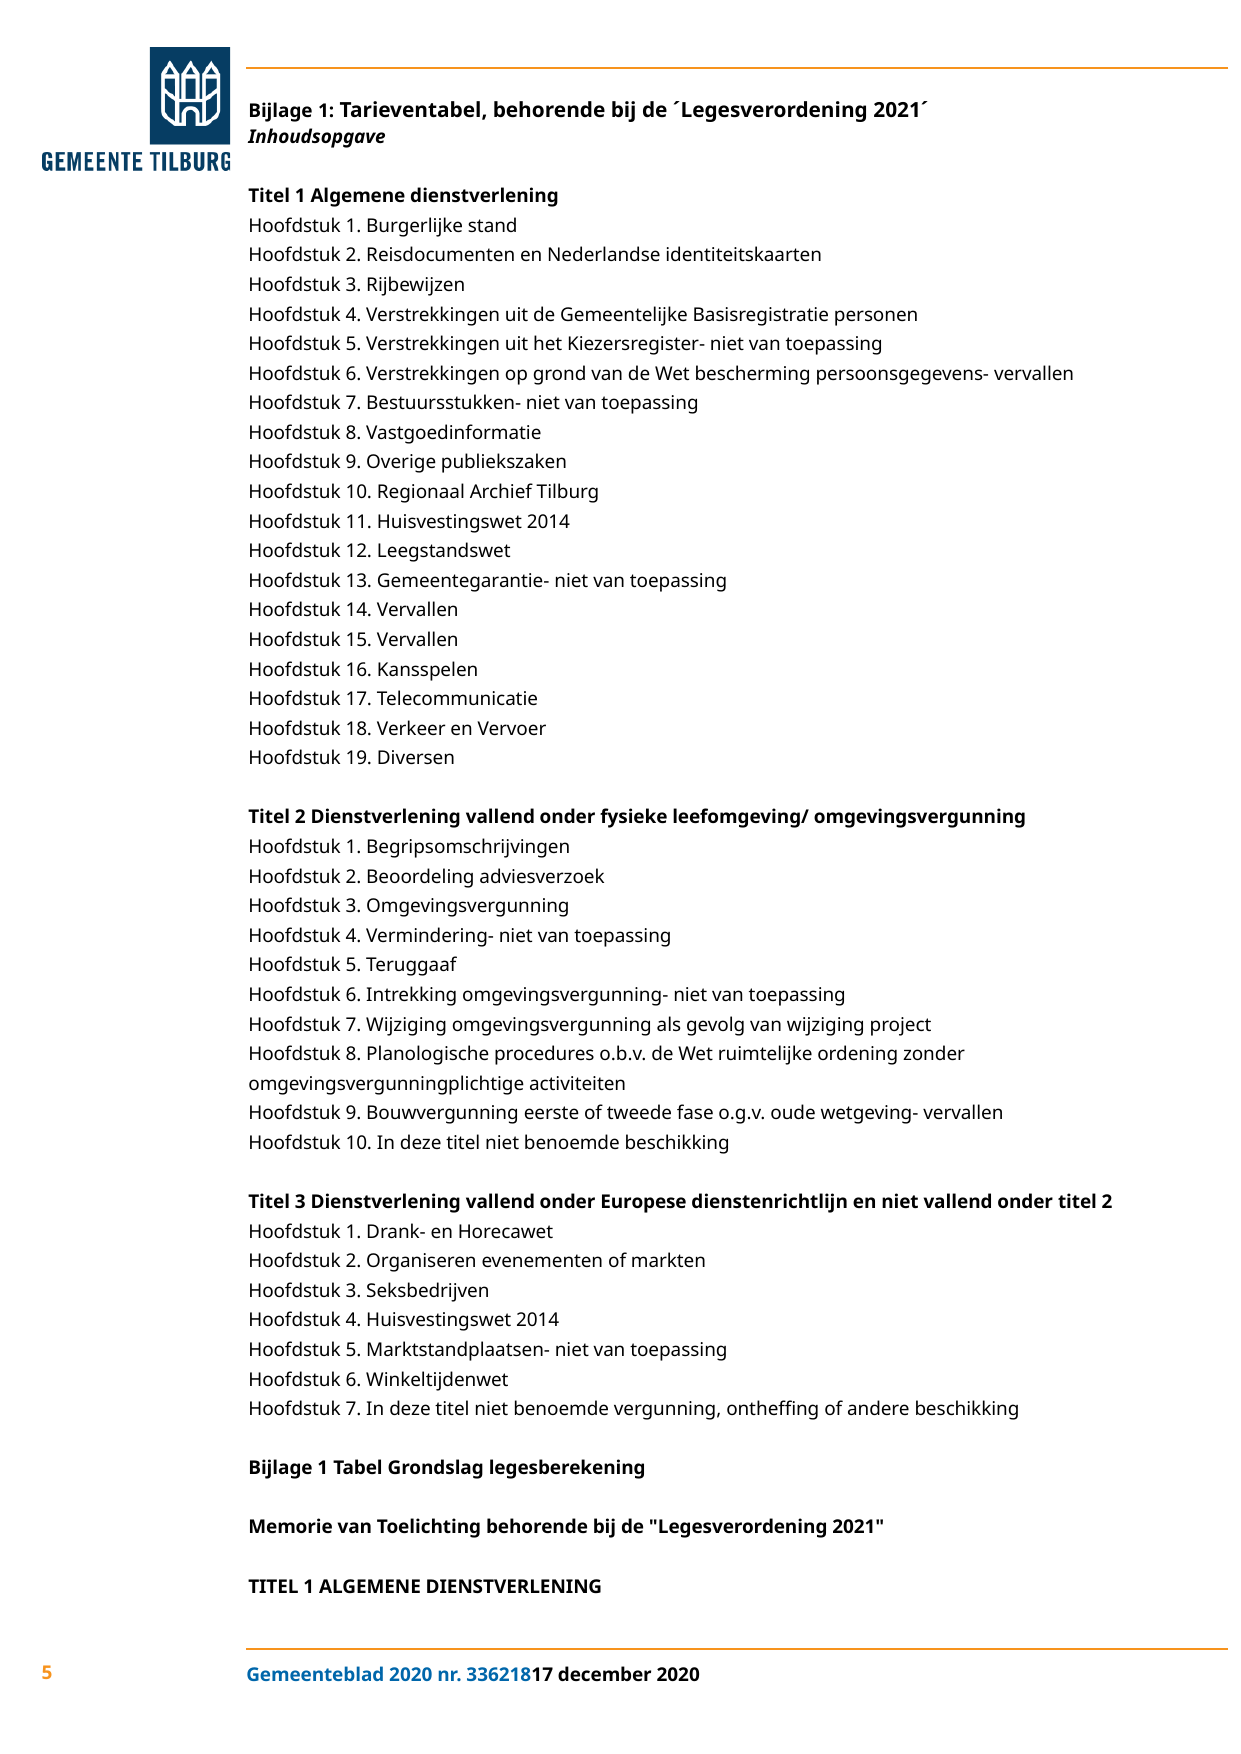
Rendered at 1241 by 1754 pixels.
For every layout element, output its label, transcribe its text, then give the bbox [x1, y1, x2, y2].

text Hoofdstuk 2. Beoordeling adviesverzoek [248, 863, 1152, 889]
text Hoofdstuk 5. Verstrekkingen uit het Kiezersregister- niet van toepassing [248, 330, 1152, 356]
text Hoofdstuk 15. Vervallen [248, 626, 1152, 652]
text Hoofdstuk 2. Reisdocumenten en Nederlandse identiteitskaarten [248, 242, 1152, 267]
text Hoofdstuk 9. Overige publiekszaken [248, 449, 1152, 474]
text Hoofdstuk 1. Burgerlijke stand [248, 212, 1152, 238]
text Hoofdstuk 3. Rijbewijzen [248, 271, 1152, 297]
text Hoofdstuk 14. Vervallen [248, 597, 1152, 622]
text Hoofdstuk 12. Leegstandswet [248, 537, 1152, 563]
text Hoofdstuk 4. Verstrekkingen uit de Gemeentelijke Basisregistratie personen [248, 301, 1152, 327]
text omgevingsvergunningplichtige activiteiten [248, 1070, 1152, 1096]
text Hoofdstuk 4. Vermindering- niet van toepassing [248, 922, 1152, 948]
picture [41, 47, 231, 172]
text Hoofdstuk 16. Kansspelen [248, 656, 1152, 682]
text Memorie van Toelichting behorende bij de "Legesverordening 2021" [248, 1514, 1152, 1539]
text TITEL 1 ALGEMENE DIENSTVERLENING [248, 1573, 1152, 1599]
text Hoofdstuk 8. Planologische procedures o.b.v. de Wet ruimtelijke ordening zonder [248, 1040, 1152, 1066]
text Hoofdstuk 5. Marktstandplaatsen- niet van toepassing [248, 1336, 1152, 1362]
text Titel 3 Dienstverlening vallend onder Europese dienstenrichtlijn en niet vallend onder titel 2 [248, 1188, 1152, 1214]
text Hoofdstuk 11. Huisvestingswet 2014 [248, 508, 1152, 534]
text Hoofdstuk 6. Intrekking omgevingsvergunning- niet van toepassing [248, 981, 1152, 1007]
text Hoofdstuk 4. Huisvestingswet 2014 [248, 1307, 1152, 1332]
text Hoofdstuk 7. In deze titel niet benoemde vergunning, ontheffing of andere beschikking [248, 1395, 1152, 1421]
text Hoofdstuk 6. Verstrekkingen op grond van de Wet bescherming persoonsgegevens- vervallen [248, 360, 1152, 386]
text Hoofdstuk 7. Bestuursstukken- niet van toepassing [248, 389, 1152, 415]
text Hoofdstuk 3. Omgevingsvergunning [248, 892, 1152, 918]
text Hoofdstuk 1. Begripsomschrijvingen [248, 833, 1152, 859]
text Hoofdstuk 1. Drank- en Horecawet [248, 1218, 1152, 1244]
text Hoofdstuk 10. Regionaal Archief Tilburg [248, 478, 1152, 504]
text Hoofdstuk 7. Wijziging omgevingsvergunning als gevolg van wijziging project [248, 1011, 1152, 1037]
text Hoofdstuk 17. Telecommunicatie [248, 685, 1152, 711]
text Hoofdstuk 10. In deze titel niet benoemde beschikking [248, 1129, 1152, 1155]
text Hoofdstuk 19. Diversen [248, 744, 1152, 770]
text Hoofdstuk 3. Seksbedrijven [248, 1277, 1152, 1303]
text Hoofdstuk 8. Vastgoedinformatie [248, 419, 1152, 445]
text Hoofdstuk 6. Winkeltijdenwet [248, 1366, 1152, 1392]
text Bijlage 1: Tarieventabel, behorende bij de ´Legesverordening 2021´ [248, 95, 1152, 123]
text Hoofdstuk 13. Gemeentegarantie- niet van toepassing [248, 567, 1152, 593]
text Hoofdstuk 18. Verkeer en Vervoer [248, 715, 1152, 741]
text Titel 1 Algemene dienstverlening [248, 182, 1152, 208]
text Titel 2 Dienstverlening vallend onder fysieke leefomgeving/ omgevingsvergunning [248, 804, 1152, 829]
text Inhoudsopgave [248, 123, 1152, 149]
text Bijlage 1 Tabel Grondslag legesberekening [248, 1454, 1152, 1480]
text Hoofdstuk 9. Bouwvergunning eerste of tweede fase o.g.v. oude wetgeving- vervallen [248, 1099, 1152, 1125]
text Hoofdstuk 5. Teruggaaf [248, 952, 1152, 977]
text Hoofdstuk 2. Organiseren evenementen of markten [248, 1247, 1152, 1273]
